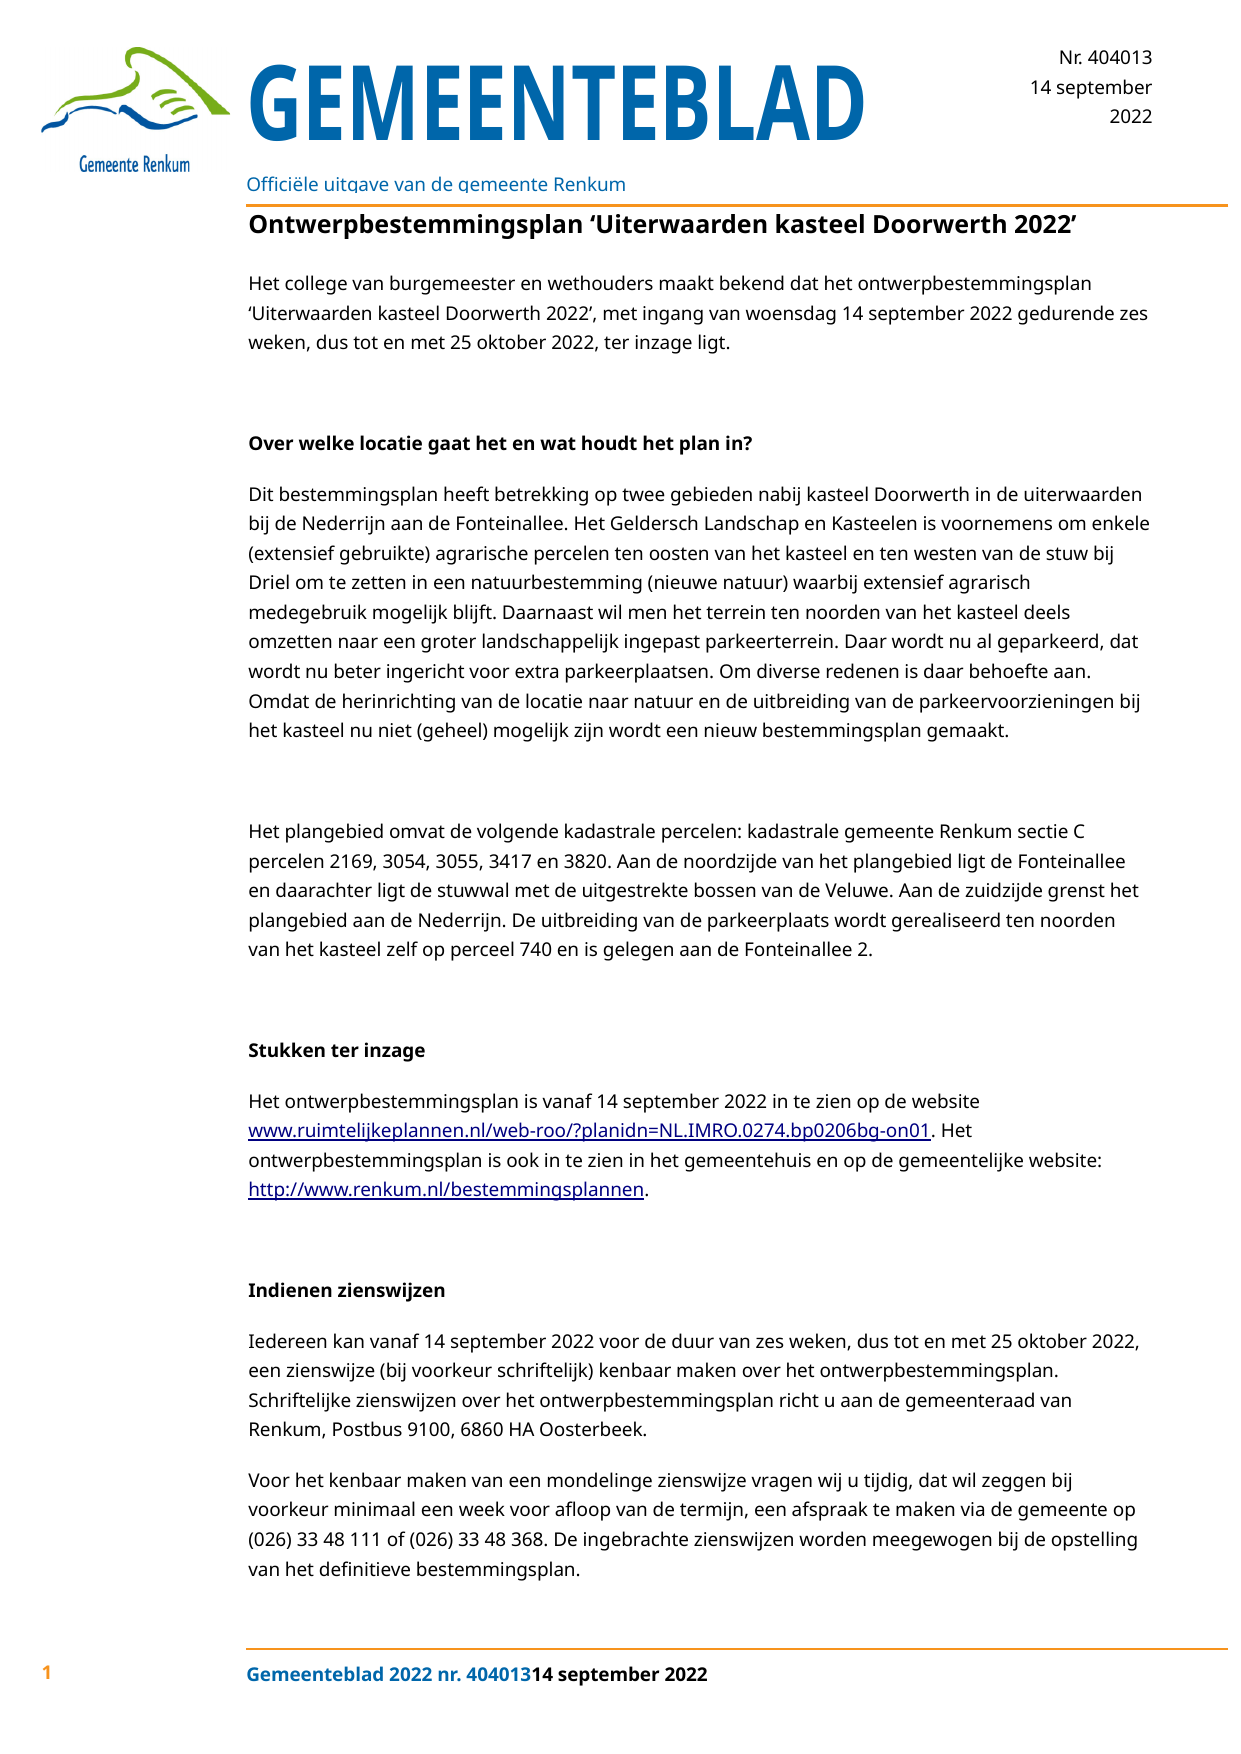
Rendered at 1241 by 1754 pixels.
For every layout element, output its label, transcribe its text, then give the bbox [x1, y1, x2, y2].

text Dit bestemmingsplan heeft betrekking op twee gebieden nabij kasteel Doorwerth in de uiterwaarden bij de Nederrijn aan de Fonteinallee. Het Geldersch Landschap en Kasteelen is voornemens om enkele (extensief gebruikte) agrarische percelen ten oosten van het kasteel en ten westen van de stuw bij Driel om te zetten in een natuurbestemming (nieuwe natuur) waarbij extensief agrarisch medegebruik mogelijk blijft. Daarnaast wil men het terrein ten noorden van het kasteel deels omzetten naar een groter landschappelijk ingepast parkeerterrein. Daar wordt nu al geparkeerd, dat wordt nu beter ingericht voor extra parkeerplaatsen. Om diverse redenen is daar behoefte aan. Omdat de herinrichting van de locatie naar natuur en de uitbreiding van de parkeervoorzieningen bij het kasteel nu niet (geheel) mogelijk zijn wordt een nieuw bestemmingsplan gemaakt. [248, 481, 1152, 743]
text Het plangebied omvat de volgende kadastrale percelen: kadastrale gemeente Renkum sectie C percelen 2169, 3054, 3055, 3417 en 3820. Aan de noordzijde van het plangebied ligt de Fonteinallee en daarachter ligt de stuwwal met de uitgestrekte bossen van de Veluwe. Aan de zuidzijde grenst het plangebied aan de Nederrijn. De uitbreiding van de parkeerplaats wordt gerealiseerd ten noorden van het kasteel zelf op perceel 740 en is gelegen aan de Fonteinallee 2. [248, 818, 1152, 962]
text Stukken ter inzage [248, 1037, 1152, 1063]
text Ontwerpbestemmingsplan ‘Uiterwaarden kasteel Doorwerth 2022’ [248, 207, 1152, 241]
text Iedereen kan vanaf 14 september 2022 voor de duur van zes weken, dus tot en met 25 oktober 2022, een zienswijze (bij voorkeur schriftelijk) kenbaar maken over het ontwerpbestemmingsplan. Schriftelijke zienswijzen over het ontwerpbestemmingsplan richt u aan de gemeenteraad van Renkum, Postbus 9100, 6860 HA Oosterbeek. [248, 1328, 1152, 1442]
text Het ontwerpbestemmingsplan is vanaf 14 september 2022 in te zien op de website www.ruimtelijkeplannen.nl/web-roo/?planidn=NL.IMRO.0274.bp0206bg-on01. Het ontwerpbestemmingsplan is ook in te zien in het gemeentehuis en op de gemeentelijke website: http://www.renkum.nl/bestemmingsplannen. [248, 1088, 1152, 1202]
text Indienen zienswijzen [248, 1277, 1152, 1303]
text Het college van burgemeester en wethouders maakt bekend dat het ontwerpbestemmingsplan ‘Uiterwaarden kasteel Doorwerth 2022’, met ingang van woensdag 14 september 2022 gedurende zes weken, dus tot en met 25 oktober 2022, ter inzage ligt. [248, 270, 1152, 355]
text Over welke locatie gaat het en wat houdt het plan in? [248, 430, 1152, 456]
text Voor het kenbaar maken van een mondelinge zienswijze vragen wij u tijdig, dat wil zeggen bij voorkeur minimaal een week voor afloop van de termijn, een afspraak te maken via de gemeente op (026) 33 48 111 of (026) 33 48 368. De ingebrachte zienswijzen worden meegewogen bij de opstelling van het definitieve bestemmingsplan. [248, 1467, 1152, 1581]
picture [41, 47, 231, 172]
